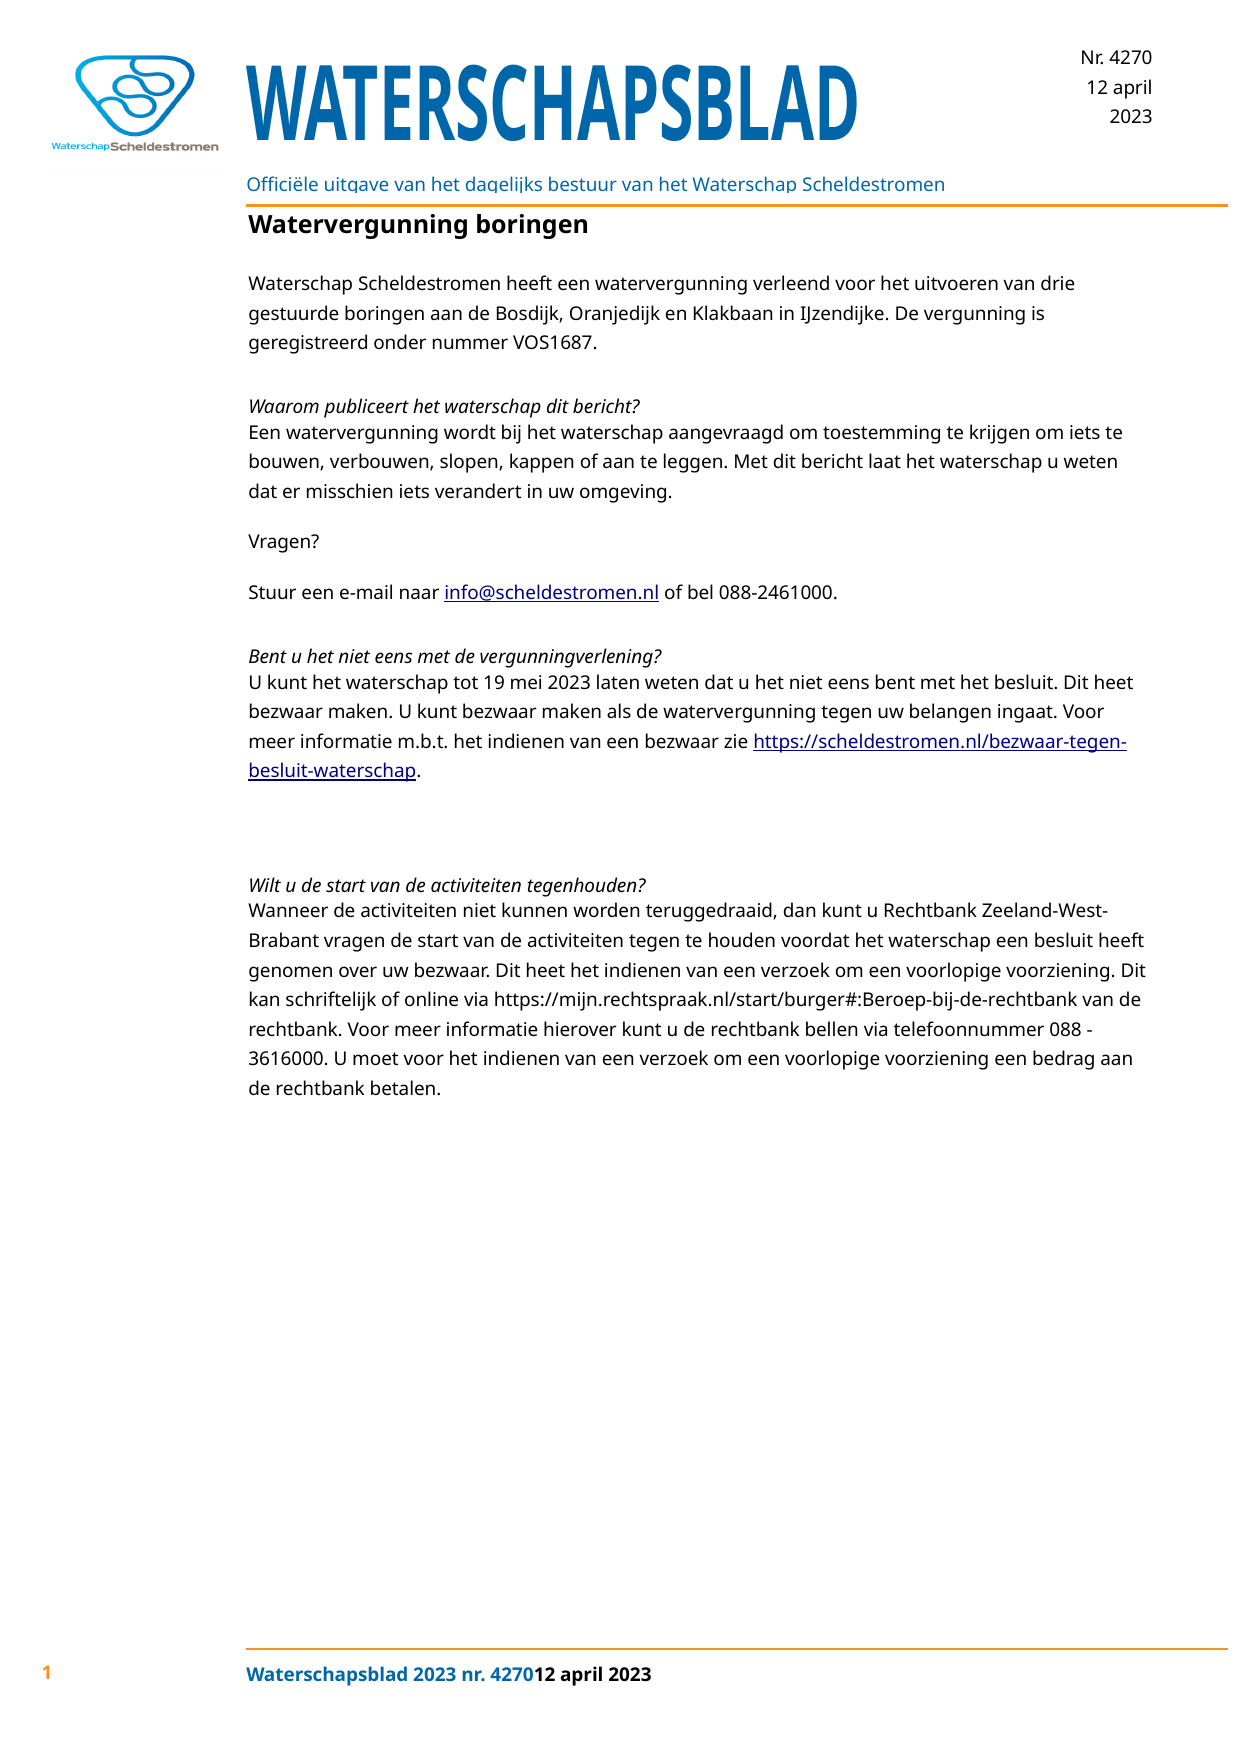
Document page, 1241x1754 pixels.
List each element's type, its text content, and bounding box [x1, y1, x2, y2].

text Stuur een e-mail naar info@scheldestromen.nl of bel 088-2461000. [248, 579, 1152, 605]
text U kunt het waterschap tot 19 mei 2023 laten weten dat u het niet eens bent met het besluit. Dit heet bezwaar maken. U kunt bezwaar maken als de watervergunning tegen uw belangen ingaat. Voor meer informatie m.b.t. het indienen van een bezwaar zie https://scheldestromen.nl/bezwaar-tegen-besluit-waterschap. [248, 669, 1152, 783]
text Wilt u de start van de activiteiten tegenhouden? [248, 872, 1152, 898]
text Waterschap Scheldestromen heeft een watervergunning verleend voor het uitvoeren van drie gestuurde boringen aan de Bosdijk, Oranjedijk en Klakbaan in IJzendijke. De vergunning is geregistreerd onder nummer VOS1687. [248, 270, 1152, 355]
text Wanneer de activiteiten niet kunnen worden teruggedraaid, dan kunt u Rechtbank Zeeland-West-Brabant vragen de start van de activiteiten tegen te houden voordat het waterschap een besluit heeft genomen over uw bezwaar. Dit heet het indienen van een verzoek om een voorlopige voorziening. Dit kan schriftelijk of online via https://mijn.rechtspraak.nl/start/burger#:Beroep-bij-de-rechtbank van de rechtbank. Voor meer informatie hierover kunt u de rechtbank bellen via telefoonnummer 088 - 3616000. U moet voor het indienen van een verzoek om een voorlopige voorziening een bedrag aan de rechtbank betalen. [248, 898, 1152, 1101]
text Bent u het niet eens met de vergunningverlening? [248, 643, 1152, 669]
picture [41, 47, 231, 172]
text Watervergunning boringen [248, 207, 1152, 241]
text Een watervergunning wordt bij het waterschap aangevraagd om toestemming te krijgen om iets te bouwen, verbouwen, slopen, kappen of aan te leggen. Met dit bericht laat het waterschap u weten dat er misschien iets verandert in uw omgeving. [248, 419, 1152, 504]
text Vragen? [248, 529, 1152, 554]
text Waarom publiceert het waterschap dit bericht? [248, 393, 1152, 419]
